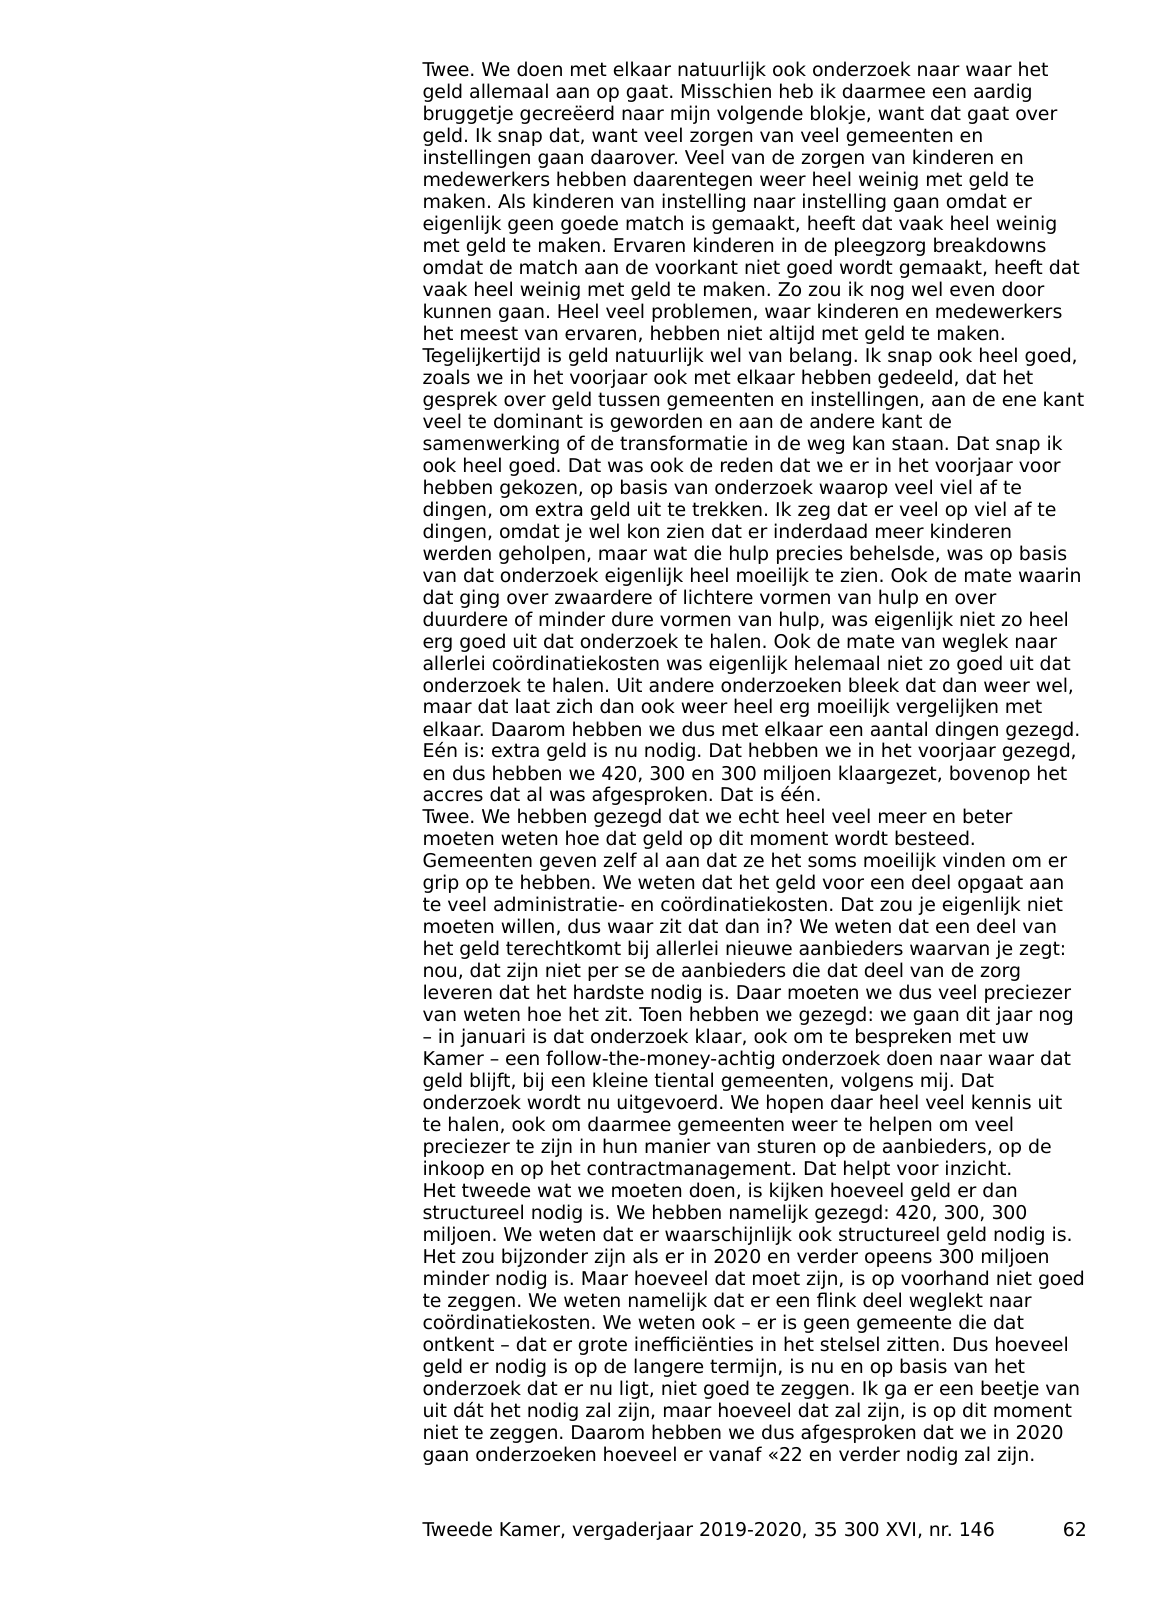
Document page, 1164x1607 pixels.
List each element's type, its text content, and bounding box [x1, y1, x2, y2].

text Het tweede wat we moeten doen, is kijken hoeveel geld er dan structureel nodig is. We hebben namelijk gezegd: 420, 300, 300 miljoen. We weten dat er waarschijnlijk ook structureel geld nodig is. Het zou bijzonder zijn als er in 2020 en verder opeens 300 miljoen minder nodig is. Maar hoeveel dat moet zijn, is op voorhand niet goed te zeggen. We weten namelijk dat er een flink deel weglekt naar coördinatiekosten. We weten ook – er is geen gemeente die dat ontkent – dat er grote inefficiënties in het stelsel zitten. Dus hoeveel geld er nodig is op de langere termijn, is nu en op basis van het onderzoek dat er nu ligt, niet goed te zeggen. Ik ga er een beetje van uit dát het nodig zal zijn, maar hoeveel dat zal zijn, is op dit moment niet te zeggen. Daarom hebben we dus afgesproken dat we in 2020 gaan onderzoeken hoeveel er vanaf «22 en verder nodig zal zijn. [422, 1180, 1087, 1466]
text Twee. We doen met elkaar natuurlijk ook onderzoek naar waar het geld allemaal aan op gaat. Misschien heb ik daarmee een aardig bruggetje gecreëerd naar mijn volgende blokje, want dat gaat over geld. Ik snap dat, want veel zorgen van veel gemeenten en instellingen gaan daarover. Veel van de zorgen van kinderen en medewerkers hebben daarentegen weer heel weinig met geld te maken. Als kinderen van instelling naar instelling gaan omdat er eigenlijk geen goede match is gemaakt, heeft dat vaak heel weinig met geld te maken. Ervaren kinderen in de pleegzorg breakdowns omdat de match aan de voorkant niet goed wordt gemaakt, heeft dat vaak heel weinig met geld te maken. Zo zou ik nog wel even door kunnen gaan. Heel veel problemen, waar kinderen en medewerkers het meest van ervaren, hebben niet altijd met geld te maken. Tegelijkertijd is geld natuurlijk wel van belang. Ik snap ook heel goed, zoals we in het voorjaar ook met elkaar hebben gedeeld, dat het gesprek over geld tussen gemeenten en instellingen, aan de ene kant veel te dominant is geworden en aan de andere kant de samenwerking of de transformatie in de weg kan staan. Dat snap ik ook heel goed. Dat was ook de reden dat we er in het voorjaar voor hebben gekozen, op basis van onderzoek waarop veel viel af te dingen, om extra geld uit te trekken. Ik zeg dat er veel op viel af te dingen, omdat je wel kon zien dat er inderdaad meer kinderen werden geholpen, maar wat die hulp precies behelsde, was op basis van dat onderzoek eigenlijk heel moeilijk te zien. Ook de mate waarin dat ging over zwaardere of lichtere vormen van hulp en over duurdere of minder dure vormen van hulp, was eigenlijk niet zo heel erg goed uit dat onderzoek te halen. Ook de mate van weglek naar allerlei coördinatiekosten was eigenlijk helemaal niet zo goed uit dat onderzoek te halen. Uit andere onderzoeken bleek dat dan weer wel, maar dat laat zich dan ook weer heel erg moeilijk vergelijken met elkaar. Daarom hebben we dus met elkaar een aantal dingen gezegd. Eén is: extra geld is nu nodig. Dat hebben we in het voorjaar gezegd, en dus hebben we 420, 300 en 300 miljoen klaargezet, bovenop het accres dat al was afgesproken. Dat is één. [422, 59, 1087, 806]
text Twee. We hebben gezegd dat we echt heel veel meer en beter moeten weten hoe dat geld op dit moment wordt besteed. Gemeenten geven zelf al aan dat ze het soms moeilijk vinden om er grip op te hebben. We weten dat het geld voor een deel opgaat aan te veel administratie- en coördinatiekosten. Dat zou je eigenlijk niet moeten willen, dus waar zit dat dan in? We weten dat een deel van het geld terechtkomt bij allerlei nieuwe aanbieders waarvan je zegt: nou, dat zijn niet per se de aanbieders die dat deel van de zorg leveren dat het hardste nodig is. Daar moeten we dus veel preciezer van weten hoe het zit. Toen hebben we gezegd: we gaan dit jaar nog – in januari is dat onderzoek klaar, ook om te bespreken met uw Kamer – een follow-the-money-achtig onderzoek doen naar waar dat geld blijft, bij een kleine tiental gemeenten, volgens mij. Dat onderzoek wordt nu uitgevoerd. We hopen daar heel veel kennis uit te halen, ook om daarmee gemeenten weer te helpen om veel preciezer te zijn in hun manier van sturen op de aanbieders, op de inkoop en op het contractmanagement. Dat helpt voor inzicht. [422, 806, 1087, 1180]
